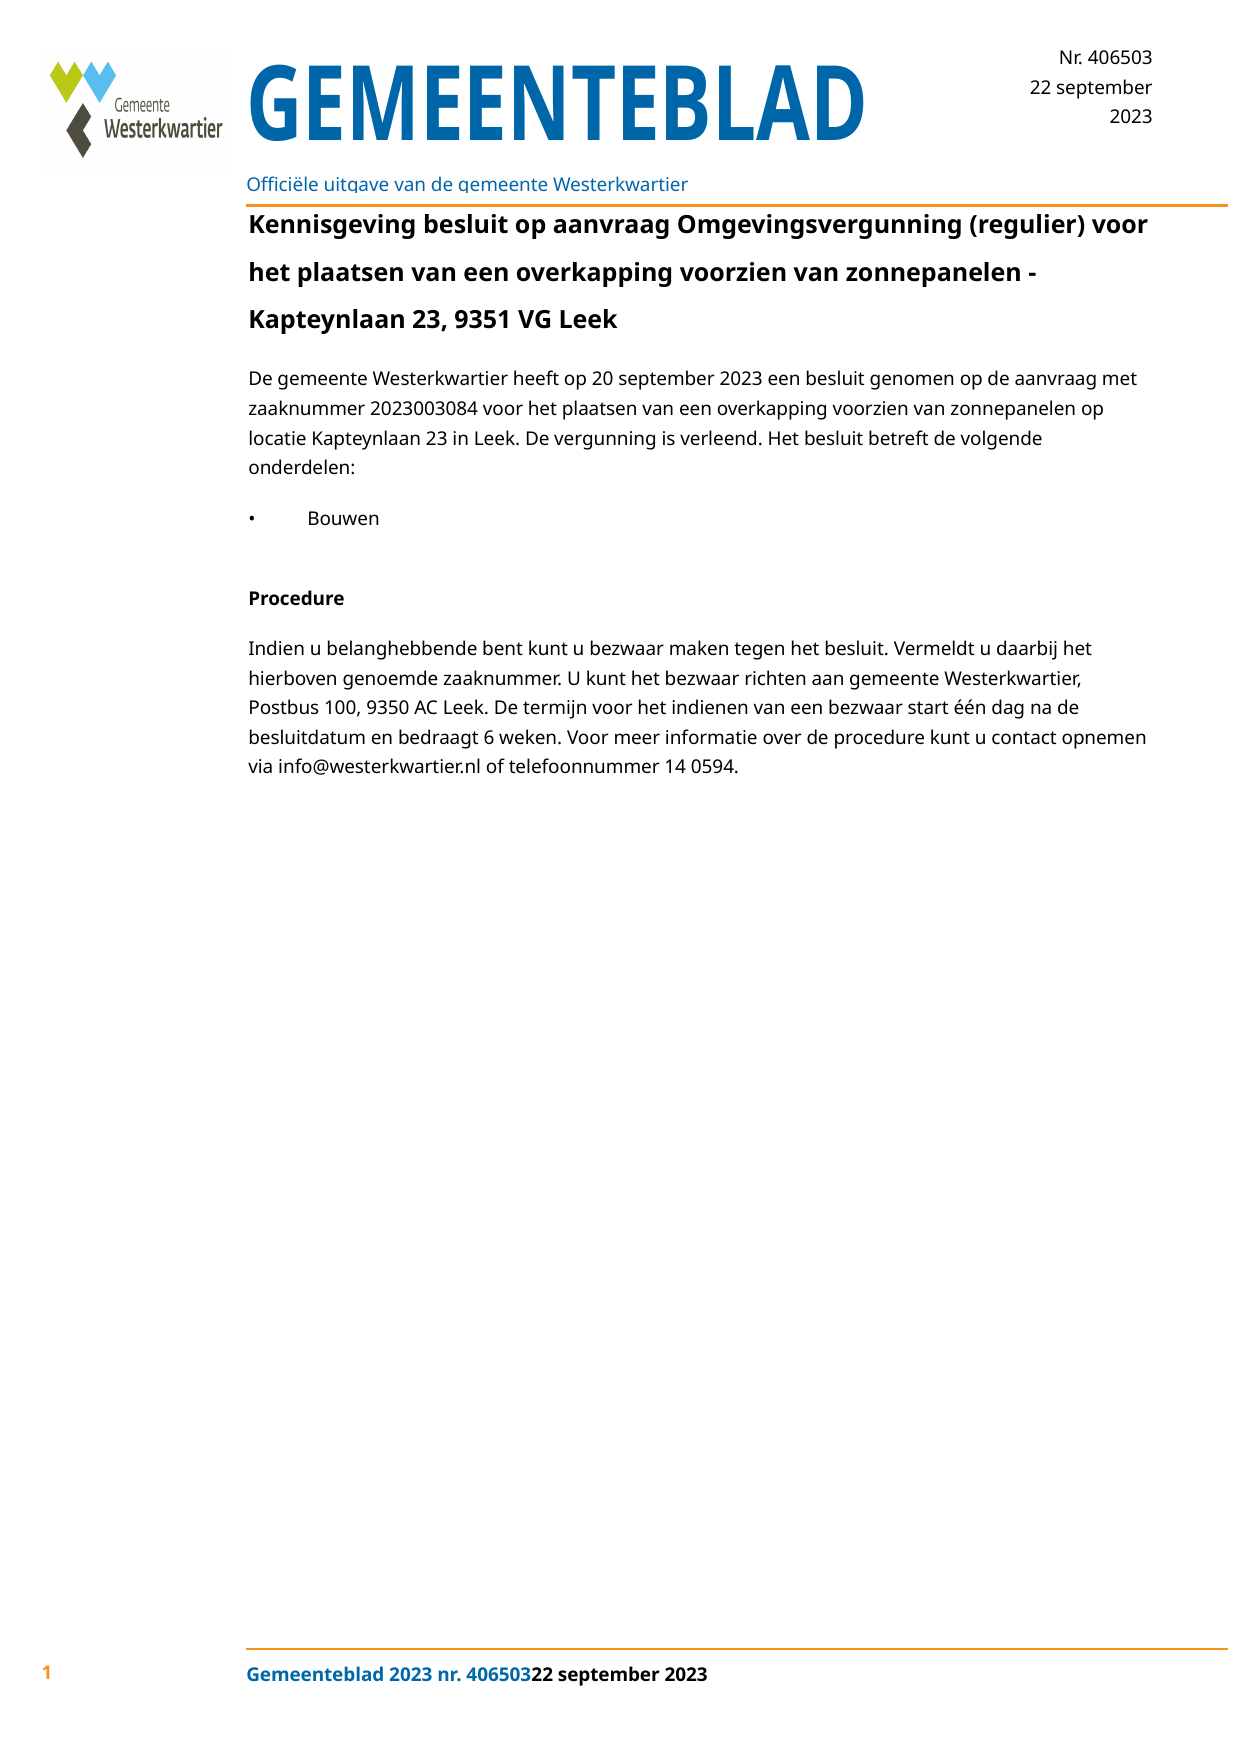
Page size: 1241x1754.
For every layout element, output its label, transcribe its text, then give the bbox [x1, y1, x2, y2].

picture [41, 47, 231, 172]
list Bouwen [248, 505, 1152, 530]
text Procedure [248, 585, 1152, 610]
text Kennisgeving besluit op aanvraag Omgevingsvergunning (regulier) voor het plaatsen van een overkapping voorzien van zonnepanelen - Kapteynlaan 23, 9351 VG Leek [248, 207, 1152, 336]
text Indien u belanghebbende bent kunt u bezwaar maken tegen het besluit. Vermeldt u daarbij het hierboven genoemde zaaknummer. U kunt het bezwaar richten aan gemeente Westerkwartier, Postbus 100, 9350 AC Leek. De termijn voor het indienen van een bezwaar start één dag na de besluitdatum en bedraagt 6 weken. Voor meer informatie over de procedure kunt u contact opnemen via info@westerkwartier.nl of telefoonnummer 14 0594. [248, 635, 1152, 779]
text De gemeente Westerkwartier heeft op 20 september 2023 een besluit genomen op de aanvraag met zaaknummer 2023003084 voor het plaatsen van een overkapping voorzien van zonnepanelen op locatie Kapteynlaan 23 in Leek. De vergunning is verleend. Het besluit betreft de volgende onderdelen: [248, 366, 1152, 480]
